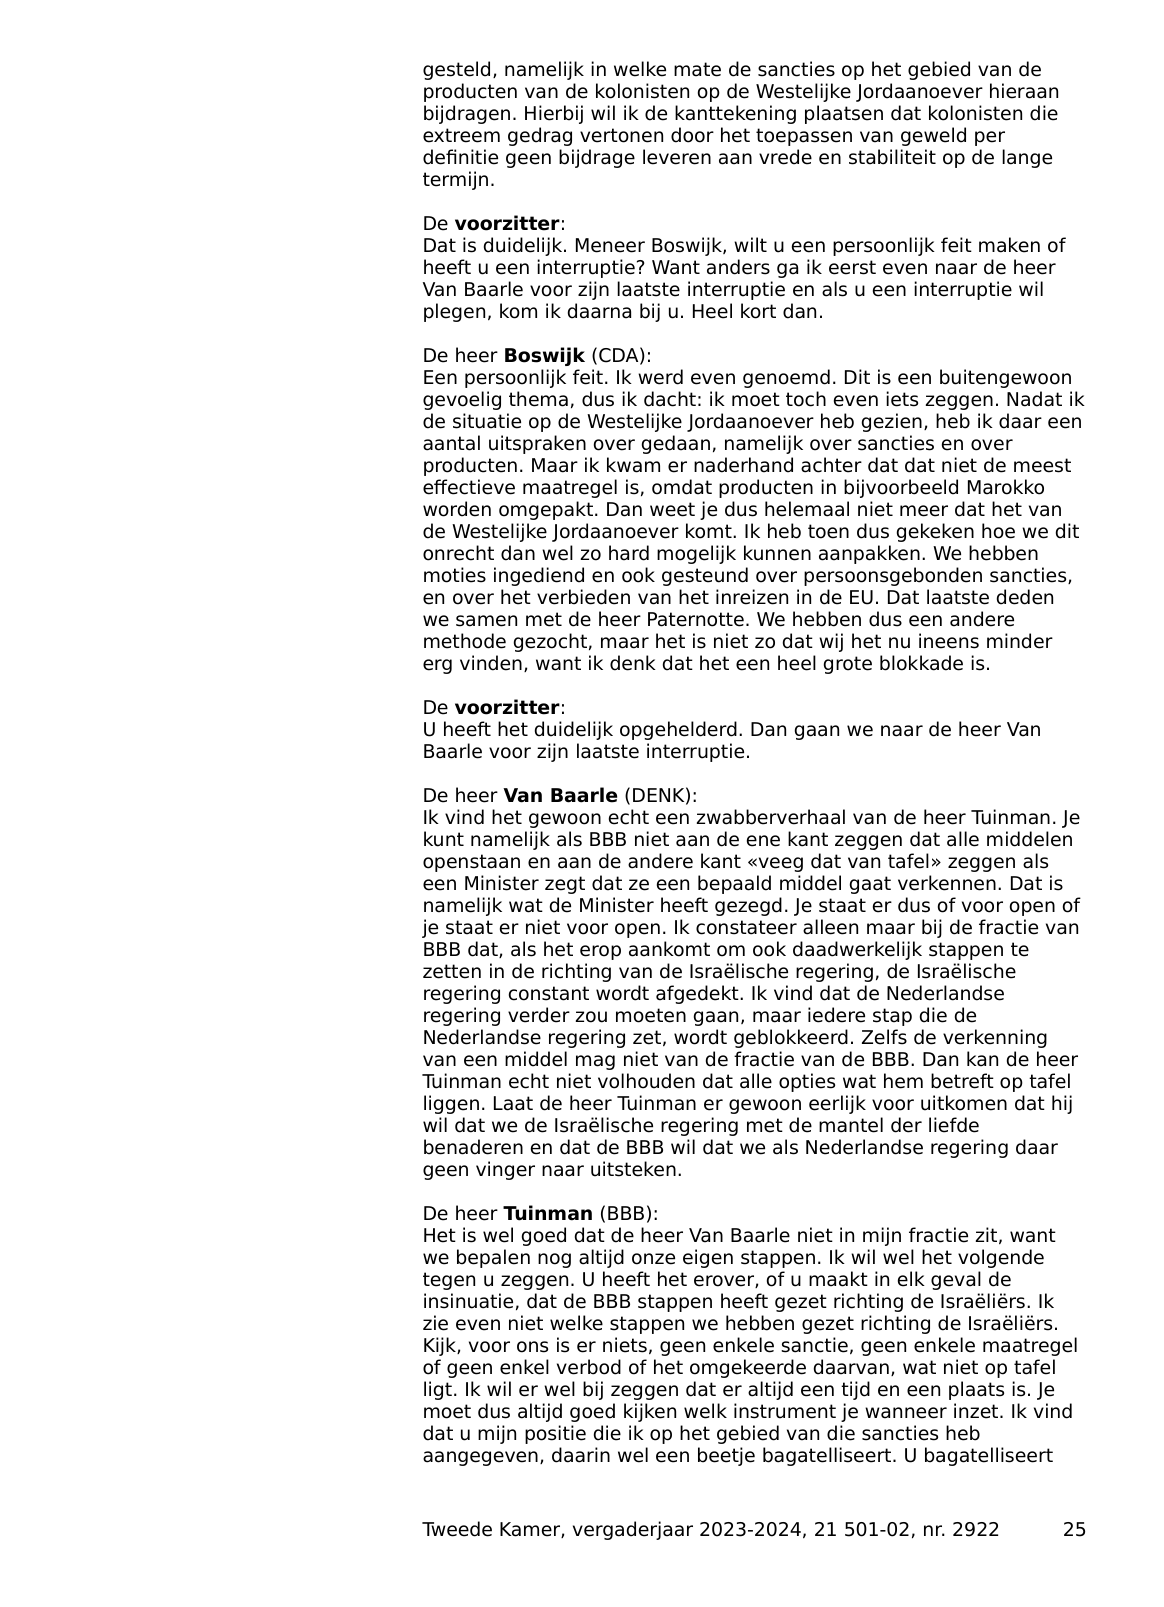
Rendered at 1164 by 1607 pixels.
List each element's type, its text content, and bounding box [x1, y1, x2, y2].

text De heer Boswijk (CDA): [422, 345, 1087, 367]
text U heeft het duidelijk opgehelderd. Dan gaan we naar de heer Van Baarle voor zijn laatste interruptie. [422, 719, 1087, 763]
text Ik vind het gewoon echt een zwabberverhaal van de heer Tuinman. Je kunt namelijk als BBB niet aan de ene kant zeggen dat alle middelen openstaan en aan de andere kant «veeg dat van tafel» zeggen als een Minister zegt dat ze een bepaald middel gaat verkennen. Dat is namelijk wat de Minister heeft gezegd. Je staat er dus of voor open of je staat er niet voor open. Ik constateer alleen maar bij de fractie van BBB dat, als het erop aankomt om ook daadwerkelijk stappen te zetten in de richting van de Israëlische regering, de Israëlische regering constant wordt afgedekt. Ik vind dat de Nederlandse regering verder zou moeten gaan, maar iedere stap die de Nederlandse regering zet, wordt geblokkeerd. Zelfs de verkenning van een middel mag niet van de fractie van de BBB. Dan kan de heer Tuinman echt niet volhouden dat alle opties wat hem betreft op tafel liggen. Laat de heer Tuinman er gewoon eerlijk voor uitkomen dat hij wil dat we de Israëlische regering met de mantel der liefde benaderen en dat de BBB wil dat we als Nederlandse regering daar geen vinger naar uitsteken. [422, 807, 1087, 1181]
text Een persoonlijk feit. Ik werd even genoemd. Dit is een buitengewoon gevoelig thema, dus ik dacht: ik moet toch even iets zeggen. Nadat ik de situatie op de Westelijke Jordaanoever heb gezien, heb ik daar een aantal uitspraken over gedaan, namelijk over sancties en over producten. Maar ik kwam er naderhand achter dat dat niet de meest effectieve maatregel is, omdat producten in bijvoorbeeld Marokko worden omgepakt. Dan weet je dus helemaal niet meer dat het van de Westelijke Jordaanoever komt. Ik heb toen dus gekeken hoe we dit onrecht dan wel zo hard mogelijk kunnen aanpakken. We hebben moties ingediend en ook gesteund over persoonsgebonden sancties, en over het verbieden van het inreizen in de EU. Dat laatste deden we samen met de heer Paternotte. We hebben dus een andere methode gezocht, maar het is niet zo dat wij het nu ineens minder erg vinden, want ik denk dat het een heel grote blokkade is. [422, 367, 1087, 675]
text Dat is duidelijk. Meneer Boswijk, wilt u een persoonlijk feit maken of heeft u een interruptie? Want anders ga ik eerst even naar de heer Van Baarle voor zijn laatste interruptie en als u een interruptie wil plegen, kom ik daarna bij u. Heel kort dan. [422, 235, 1087, 323]
text Het is wel goed dat de heer Van Baarle niet in mijn fractie zit, want we bepalen nog altijd onze eigen stappen. Ik wil wel het volgende tegen u zeggen. U heeft het erover, of u maakt in elk geval de insinuatie, dat de BBB stappen heeft gezet richting de Israëliërs. Ik zie even niet welke stappen we hebben gezet richting de Israëliërs. Kijk, voor ons is er niets, geen enkele sanctie, geen enkele maatregel of geen enkel verbod of het omgekeerde daarvan, wat niet op tafel ligt. Ik wil er wel bij zeggen dat er altijd een tijd en een plaats is. Je moet dus altijd goed kijken welk instrument je wanneer inzet. Ik vind dat u mijn positie die ik op het gebied van die sancties heb aangegeven, daarin wel een beetje bagatelliseert. U bagatelliseert [422, 1225, 1087, 1467]
text De heer Tuinman (BBB): [422, 1203, 1087, 1225]
text De heer Van Baarle (DENK): [422, 785, 1087, 807]
text gesteld, namelijk in welke mate de sancties op het gebied van de producten van de kolonisten op de Westelijke Jordaanoever hieraan bijdragen. Hierbij wil ik de kanttekening plaatsen dat kolonisten die extreem gedrag vertonen door het toepassen van geweld per definitie geen bijdrage leveren aan vrede en stabiliteit op de lange termijn. [422, 59, 1087, 191]
text De voorzitter: [422, 213, 1087, 235]
text De voorzitter: [422, 697, 1087, 719]
